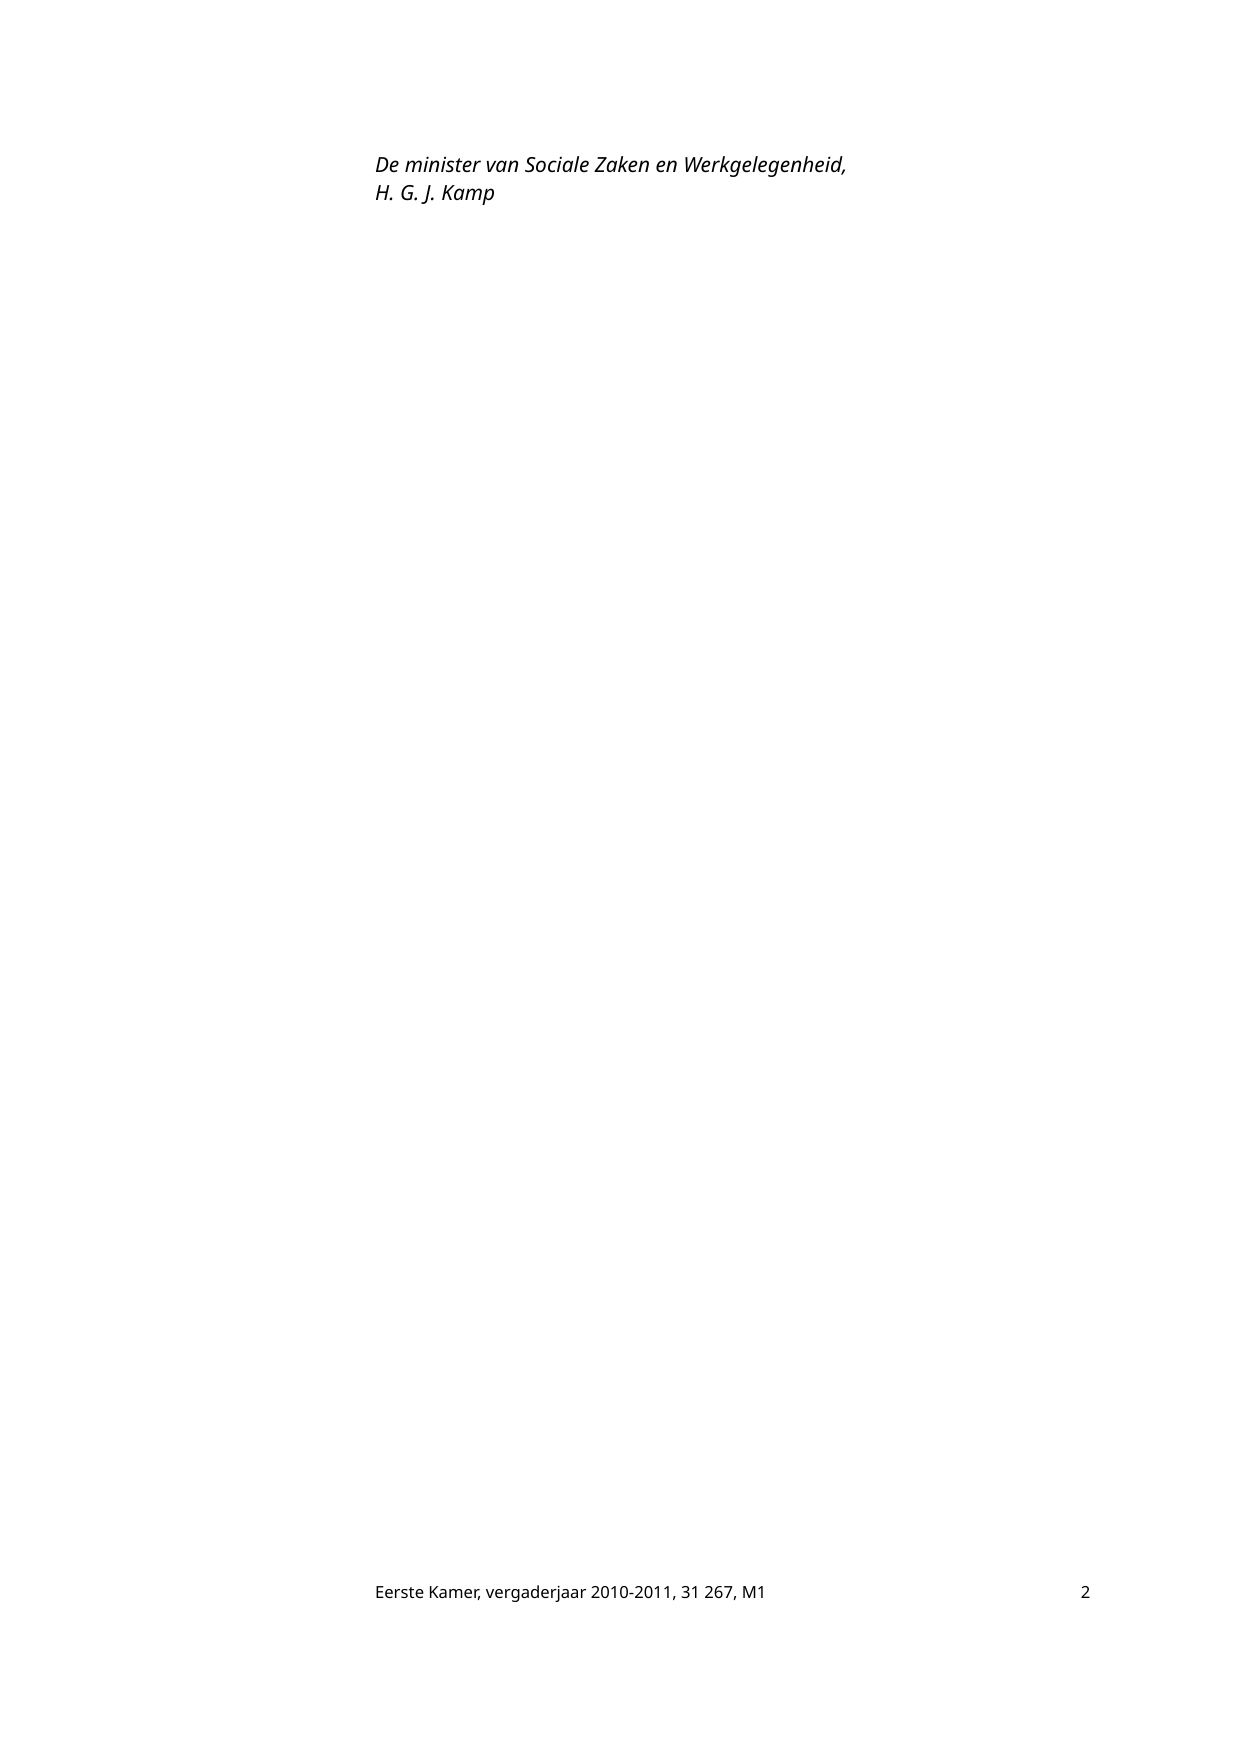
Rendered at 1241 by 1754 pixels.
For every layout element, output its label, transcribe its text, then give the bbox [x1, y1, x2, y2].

text De minister van Sociale Zaken en Werkgelegenheid, [375, 150, 1090, 178]
text H. G. J. Kamp [375, 178, 1090, 207]
